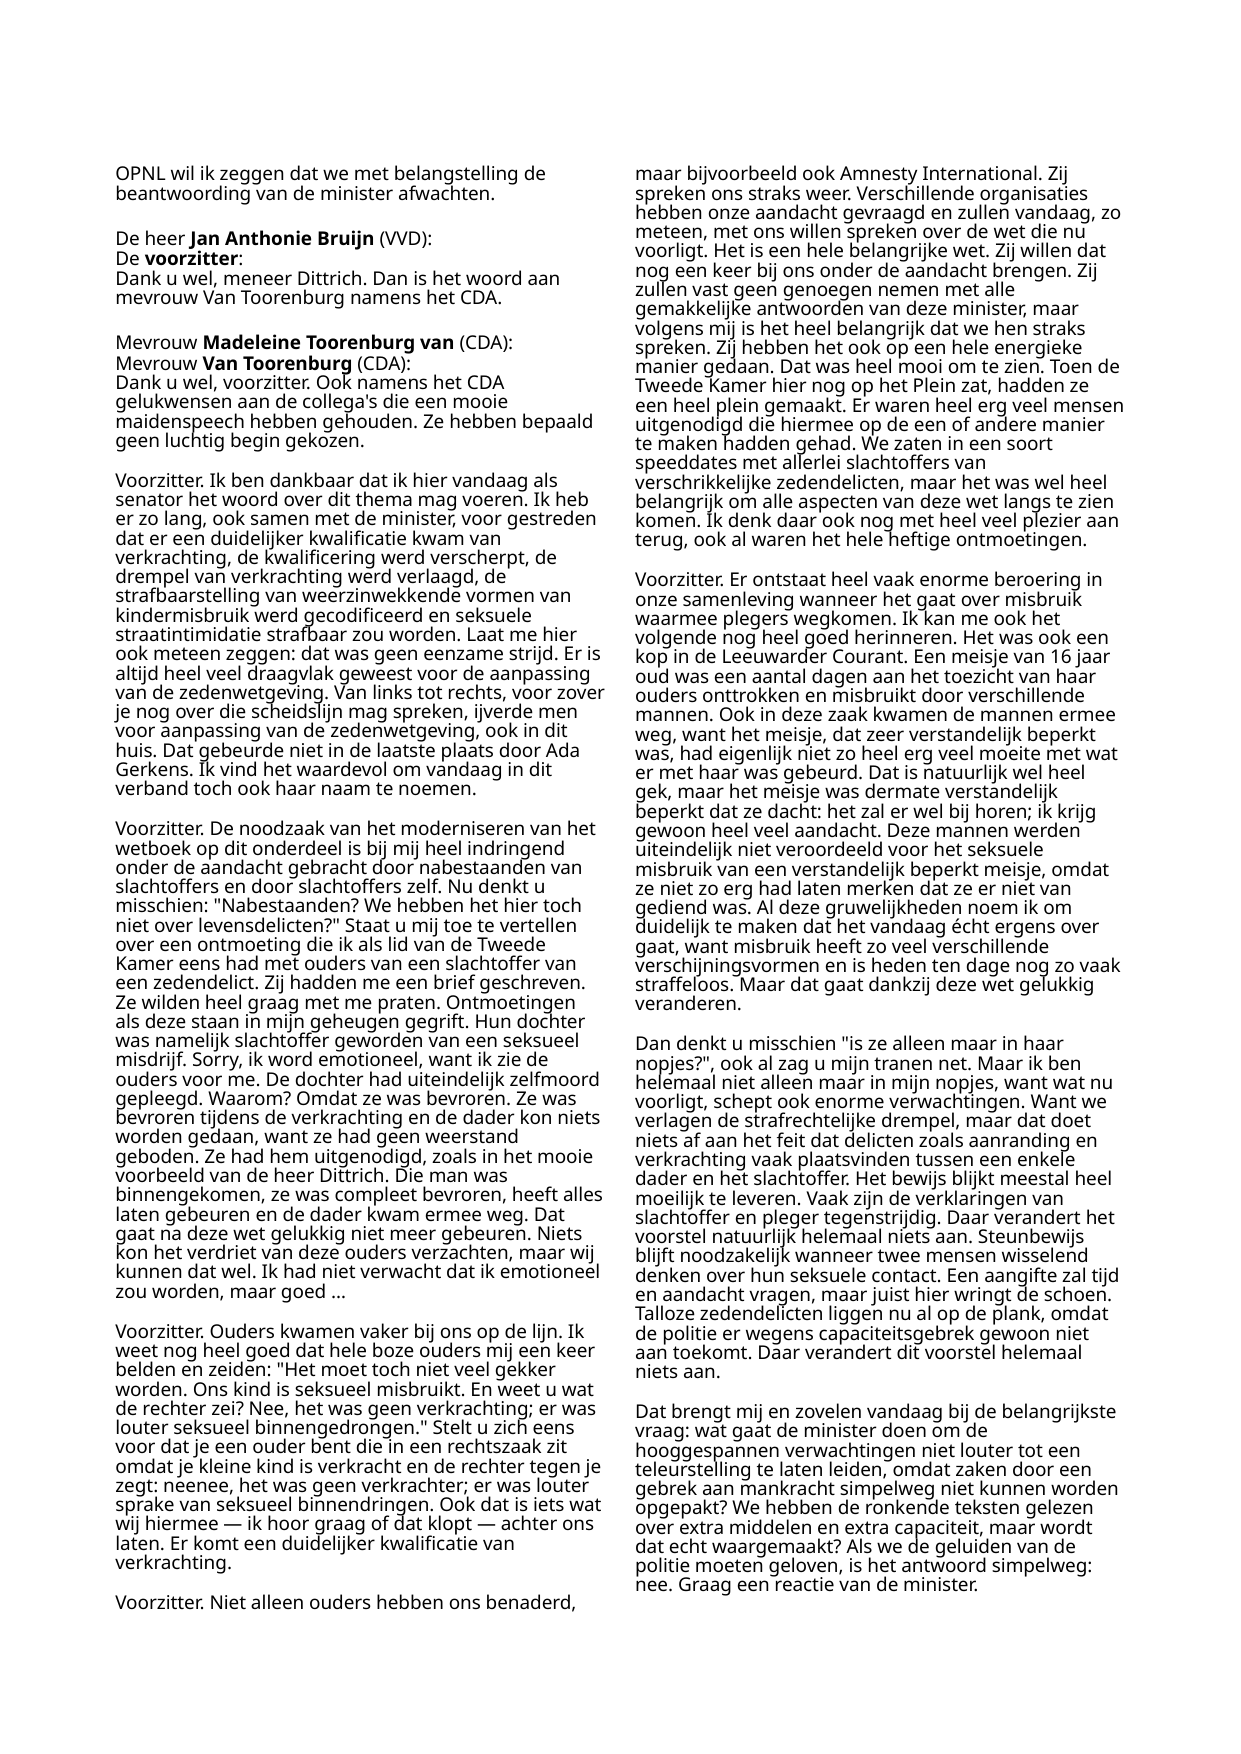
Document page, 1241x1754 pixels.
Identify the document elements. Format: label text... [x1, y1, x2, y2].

text Dank u wel, meneer Dittrich. Dan is het woord aan mevrouw Van Toorenburg namens het CDA. [115, 270, 605, 308]
text De voorzitter: [115, 250, 605, 270]
text Voorzitter. Niet alleen ouders hebben ons benaderd, [115, 1594, 605, 1613]
text OPNL wil ik zeggen dat we met belangstelling de beantwoording van de minister afwachten. [115, 165, 605, 204]
text Mevrouw Madeleine Toorenburg van (CDA): [115, 329, 605, 355]
text Dank u wel, voorzitter. Ook namens het CDA gelukwensen aan de collega's die een mooie maidenspeech hebben gehouden. Ze hebben bepaald geen luchtig begin gekozen. [115, 374, 605, 451]
text maar bijvoorbeeld ook Amnesty International. Zij spreken ons straks weer. Verschillende organisaties hebben onze aandacht gevraagd en zullen vandaag, zo meteen, met ons willen spreken over de wet die nu voorligt. Het is een hele belangrijke wet. Zij willen dat nog een keer bij ons onder de aandacht brengen. Zij zullen vast geen genoegen nemen met alle gemakkelijke antwoorden van deze minister, maar volgens mij is het heel belangrijk dat we hen straks spreken. Zij hebben het ook op een hele energieke manier gedaan. Dat was heel mooi om te zien. Toen de Tweede Kamer hier nog op het Plein zat, hadden ze een heel plein gemaakt. Er waren heel erg veel mensen uitgenodigd die hiermee op de een of andere manier te maken hadden gehad. We zaten in een soort speeddates met allerlei slachtoffers van verschrikkelijke zedendelicten, maar het was wel heel belangrijk om alle aspecten van deze wet langs te zien komen. Ik denk daar ook nog met heel veel plezier aan terug, ook al waren het hele heftige ontmoetingen. [635, 165, 1125, 551]
text De heer Jan Anthonie Bruijn (VVD): [115, 225, 605, 250]
text Mevrouw Van Toorenburg (CDA): [115, 355, 605, 374]
text Voorzitter. Ik ben dankbaar dat ik hier vandaag als senator het woord over dit thema mag voeren. Ik heb er zo lang, ook samen met de minister, voor gestreden dat er een duidelijker kwalificatie kwam van verkrachting, de kwalificering werd verscherpt, de drempel van verkrachting werd verlaagd, de strafbaarstelling van weerzinwekkende vormen van kindermisbruik werd gecodificeerd en seksuele straatintimidatie strafbaar zou worden. Laat me hier ook meteen zeggen: dat was geen eenzame strijd. Er is altijd heel veel draagvlak geweest voor de aanpassing van de zedenwetgeving. Van links tot rechts, voor zover je nog over die scheidslijn mag spreken, ijverde men voor aanpassing van de zedenwetgeving, ook in dit huis. Dat gebeurde niet in de laatste plaats door Ada Gerkens. Ik vind het waardevol om vandaag in dit verband toch ook haar naam te noemen. [115, 472, 605, 799]
text Dan denkt u misschien "is ze alleen maar in haar nopjes?", ook al zag u mijn tranen net. Maar ik ben helemaal niet alleen maar in mijn nopjes, want wat nu voorligt, schept ook enorme verwachtingen. Want we verlagen de strafrechtelijke drempel, maar dat doet niets af aan het feit dat delicten zoals aanranding en verkrachting vaak plaatsvinden tussen een enkele dader en het slachtoffer. Het bewijs blijkt meestal heel moeilijk te leveren. Vaak zijn de verklaringen van slachtoffer en pleger tegenstrijdig. Daar verandert het voorstel natuurlijk helemaal niets aan. Steunbewijs blijft noodzakelijk wanneer twee mensen wisselend denken over hun seksuele contact. Een aangifte zal tijd en aandacht vragen, maar juist hier wringt de schoen. Talloze zedendelicten liggen nu al op de plank, omdat de politie er wegens capaciteitsgebrek gewoon niet aan toekomt. Daar verandert dit voorstel helemaal niets aan. [635, 1035, 1125, 1382]
text Voorzitter. Ouders kwamen vaker bij ons op de lijn. Ik weet nog heel goed dat hele boze ouders mij een keer belden en zeiden: "Het moet toch niet veel gekker worden. Ons kind is seksueel misbruikt. En weet u wat de rechter zei? Nee, het was geen verkrachting; er was louter seksueel binnengedrongen." Stelt u zich eens voor dat je een ouder bent die in een rechtszaak zit omdat je kleine kind is verkracht en de rechter tegen je zegt: neenee, het was geen verkrachter; er was louter sprake van seksueel binnendringen. Ook dat is iets wat wij hiermee — ik hoor graag of dat klopt — achter ons laten. Er komt een duidelijker kwalificatie van verkrachting. [115, 1323, 605, 1573]
text Voorzitter. Er ontstaat heel vaak enorme beroering in onze samenleving wanneer het gaat over misbruik waarmee plegers wegkomen. Ik kan me ook het volgende nog heel goed herinneren. Het was ook een kop in de Leeuwarder Courant. Een meisje van 16 jaar oud was een aantal dagen aan het toezicht van haar ouders onttrokken en misbruikt door verschillende mannen. Ook in deze zaak kwamen de mannen ermee weg, want het meisje, dat zeer verstandelijk beperkt was, had eigenlijk niet zo heel erg veel moeite met wat er met haar was gebeurd. Dat is natuurlijk wel heel gek, maar het meisje was dermate verstandelijk beperkt dat ze dacht: het zal er wel bij horen; ik krijg gewoon heel veel aandacht. Deze mannen werden uiteindelijk niet veroordeeld voor het seksuele misbruik van een verstandelijk beperkt meisje, omdat ze niet zo erg had laten merken dat ze er niet van gediend was. Al deze gruwelijkheden noem ik om duidelijk te maken dat het vandaag écht ergens over gaat, want misbruik heeft zo veel verschillende verschijningsvormen en is heden ten dage nog zo vaak straffeloos. Maar dat gaat dankzij deze wet gelukkig veranderen. [635, 571, 1125, 1015]
text Dat brengt mij en zovelen vandaag bij de belangrijkste vraag: wat gaat de minister doen om de hooggespannen verwachtingen niet louter tot een teleurstelling te laten leiden, omdat zaken door een gebrek aan mankracht simpelweg niet kunnen worden opgepakt? We hebben de ronkende teksten gelezen over extra middelen en extra capaciteit, maar wordt dat echt waargemaakt? Als we de geluiden van de politie moeten geloven, is het antwoord simpelweg: nee. Graag een reactie van de minister. [635, 1403, 1125, 1596]
text Voorzitter. De noodzaak van het moderniseren van het wetboek op dit onderdeel is bij mij heel indringend onder de aandacht gebracht door nabestaanden van slachtoffers en door slachtoffers zelf. Nu denkt u misschien: "Nabestaanden? We hebben het hier toch niet over levensdelicten?" Staat u mij toe te vertellen over een ontmoeting die ik als lid van de Tweede Kamer eens had met ouders van een slachtoffer van een zedendelict. Zij hadden me een brief geschreven. Ze wilden heel graag met me praten. Ontmoetingen als deze staan in mijn geheugen gegrift. Hun dochter was namelijk slachtoffer geworden van een seksueel misdrijf. Sorry, ik word emotioneel, want ik zie de ouders voor me. De dochter had uiteindelijk zelfmoord gepleegd. Waarom? Omdat ze was bevroren. Ze was bevroren tijdens de verkrachting en de dader kon niets worden gedaan, want ze had geen weerstand geboden. Ze had hem uitgenodigd, zoals in het mooie voorbeeld van de heer Dittrich. Die man was binnengekomen, ze was compleet bevroren, heeft alles laten gebeuren en de dader kwam ermee weg. Dat gaat na deze wet gelukkig niet meer gebeuren. Niets kon het verdriet van deze ouders verzachten, maar wij kunnen dat wel. Ik had niet verwacht dat ik emotioneel zou worden, maar goed … [115, 820, 605, 1302]
